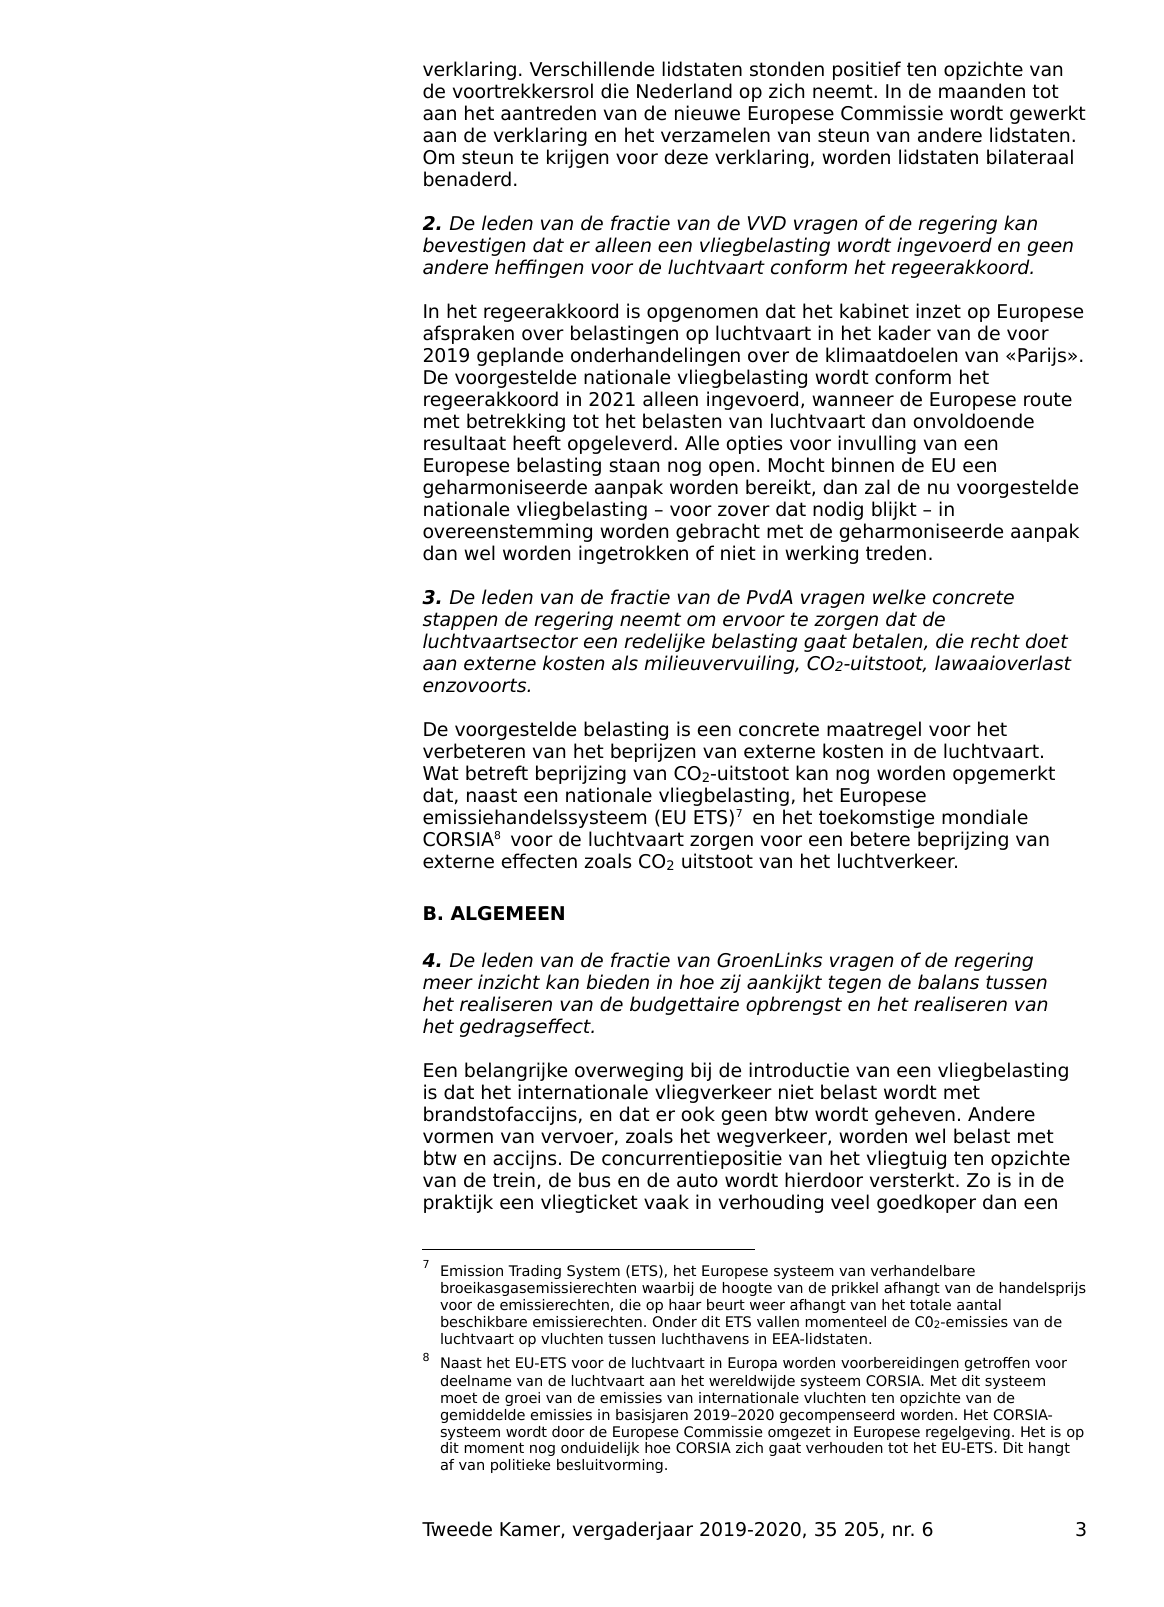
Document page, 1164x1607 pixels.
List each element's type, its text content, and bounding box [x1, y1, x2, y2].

subtitle 3. De leden van de fractie van de PvdA vragen welke concrete stappen de regering neemt om ervoor te zorgen dat de luchtvaartsector een redelijke belasting gaat betalen, die recht doet aan externe kosten als milieuvervuiling, CO2-uitstoot, lawaaioverlast enzovoorts. [422, 587, 1087, 697]
text verklaring. Verschillende lidstaten stonden positief ten opzichte van de voortrekkersrol die Nederland op zich neemt. In de maanden tot aan het aantreden van de nieuwe Europese Commissie wordt gewerkt aan de verklaring en het verzamelen van steun van andere lidstaten. Om steun te krijgen voor deze verklaring, worden lidstaten bilateraal benaderd. [422, 59, 1087, 191]
subtitle B. ALGEMEEN [422, 903, 1087, 925]
text Een belangrijke overweging bij de introductie van een vliegbelasting is dat het internationale vliegverkeer niet belast wordt met brandstofaccijns, en dat er ook geen btw wordt geheven. Andere vormen van vervoer, zoals het wegverkeer, worden wel belast met btw en accijns. De concurrentiepositie van het vliegtuig ten opzichte van de trein, de bus en de auto wordt hierdoor versterkt. Zo is in de praktijk een vliegticket vaak in verhouding veel goedkoper dan een [422, 1060, 1087, 1214]
subtitle 2. De leden van de fractie van de VVD vragen of de regering kan bevestigen dat er alleen een vliegbelasting wordt ingevoerd en geen andere heffingen voor de luchtvaart conform het regeerakkoord. [422, 213, 1087, 279]
text Emission Trading System (ETS), het Europese systeem van verhandelbare broeikasgasemissierechten waarbij de hoogte van de prikkel afhangt van de handelsprijs voor de emissierechten, die op haar beurt weer afhangt van het totale aantal beschikbare emissierechten. Onder dit ETS vallen momenteel de C02-emissies van de luchtvaart op vluchten tussen luchthavens in EEA-lidstaten. [422, 1258, 1087, 1348]
subtitle 4. De leden van de fractie van GroenLinks vragen of de regering meer inzicht kan bieden in hoe zij aankijkt tegen de balans tussen het realiseren van de budgettaire opbrengst en het realiseren van het gedragseffect. [422, 950, 1087, 1038]
text De voorgestelde belasting is een concrete maatregel voor het verbeteren van het beprijzen van externe kosten in de luchtvaart. Wat betreft beprijzing van CO2-uitstoot kan nog worden opgemerkt dat, naast een nationale vliegbelasting, het Europese emissiehandelssysteem (EU ETS) en het toekomstige mondiale CORSIA voor de luchtvaart zorgen voor een betere beprijzing van externe effecten zoals CO2 uitstoot van het luchtverkeer. [422, 719, 1087, 873]
text In het regeerakkoord is opgenomen dat het kabinet inzet op Europese afspraken over belastingen op luchtvaart in het kader van de voor 2019 geplande onderhandelingen over de klimaatdoelen van «Parijs». De voorgestelde nationale vliegbelasting wordt conform het regeerakkoord in 2021 alleen ingevoerd, wanneer de Europese route met betrekking tot het belasten van luchtvaart dan onvoldoende resultaat heeft opgeleverd. Alle opties voor invulling van een Europese belasting staan nog open. Mocht binnen de EU een geharmoniseerde aanpak worden bereikt, dan zal de nu voorgestelde nationale vliegbelasting – voor zover dat nodig blijkt – in overeenstemming worden gebracht met de geharmoniseerde aanpak dan wel worden ingetrokken of niet in werking treden. [422, 301, 1087, 565]
text Naast het EU-ETS voor de luchtvaart in Europa worden voorbereidingen getroffen voor deelname van de luchtvaart aan het wereldwijde systeem CORSIA. Met dit systeem moet de groei van de emissies van internationale vluchten ten opzichte van de gemiddelde emissies in basisjaren 2019–2020 gecompenseerd worden. Het CORSIA-systeem wordt door de Europese Commissie omgezet in Europese regelgeving. Het is op dit moment nog onduidelijk hoe CORSIA zich gaat verhouden tot het EU-ETS. Dit hangt af van politieke besluitvorming. [422, 1351, 1087, 1474]
